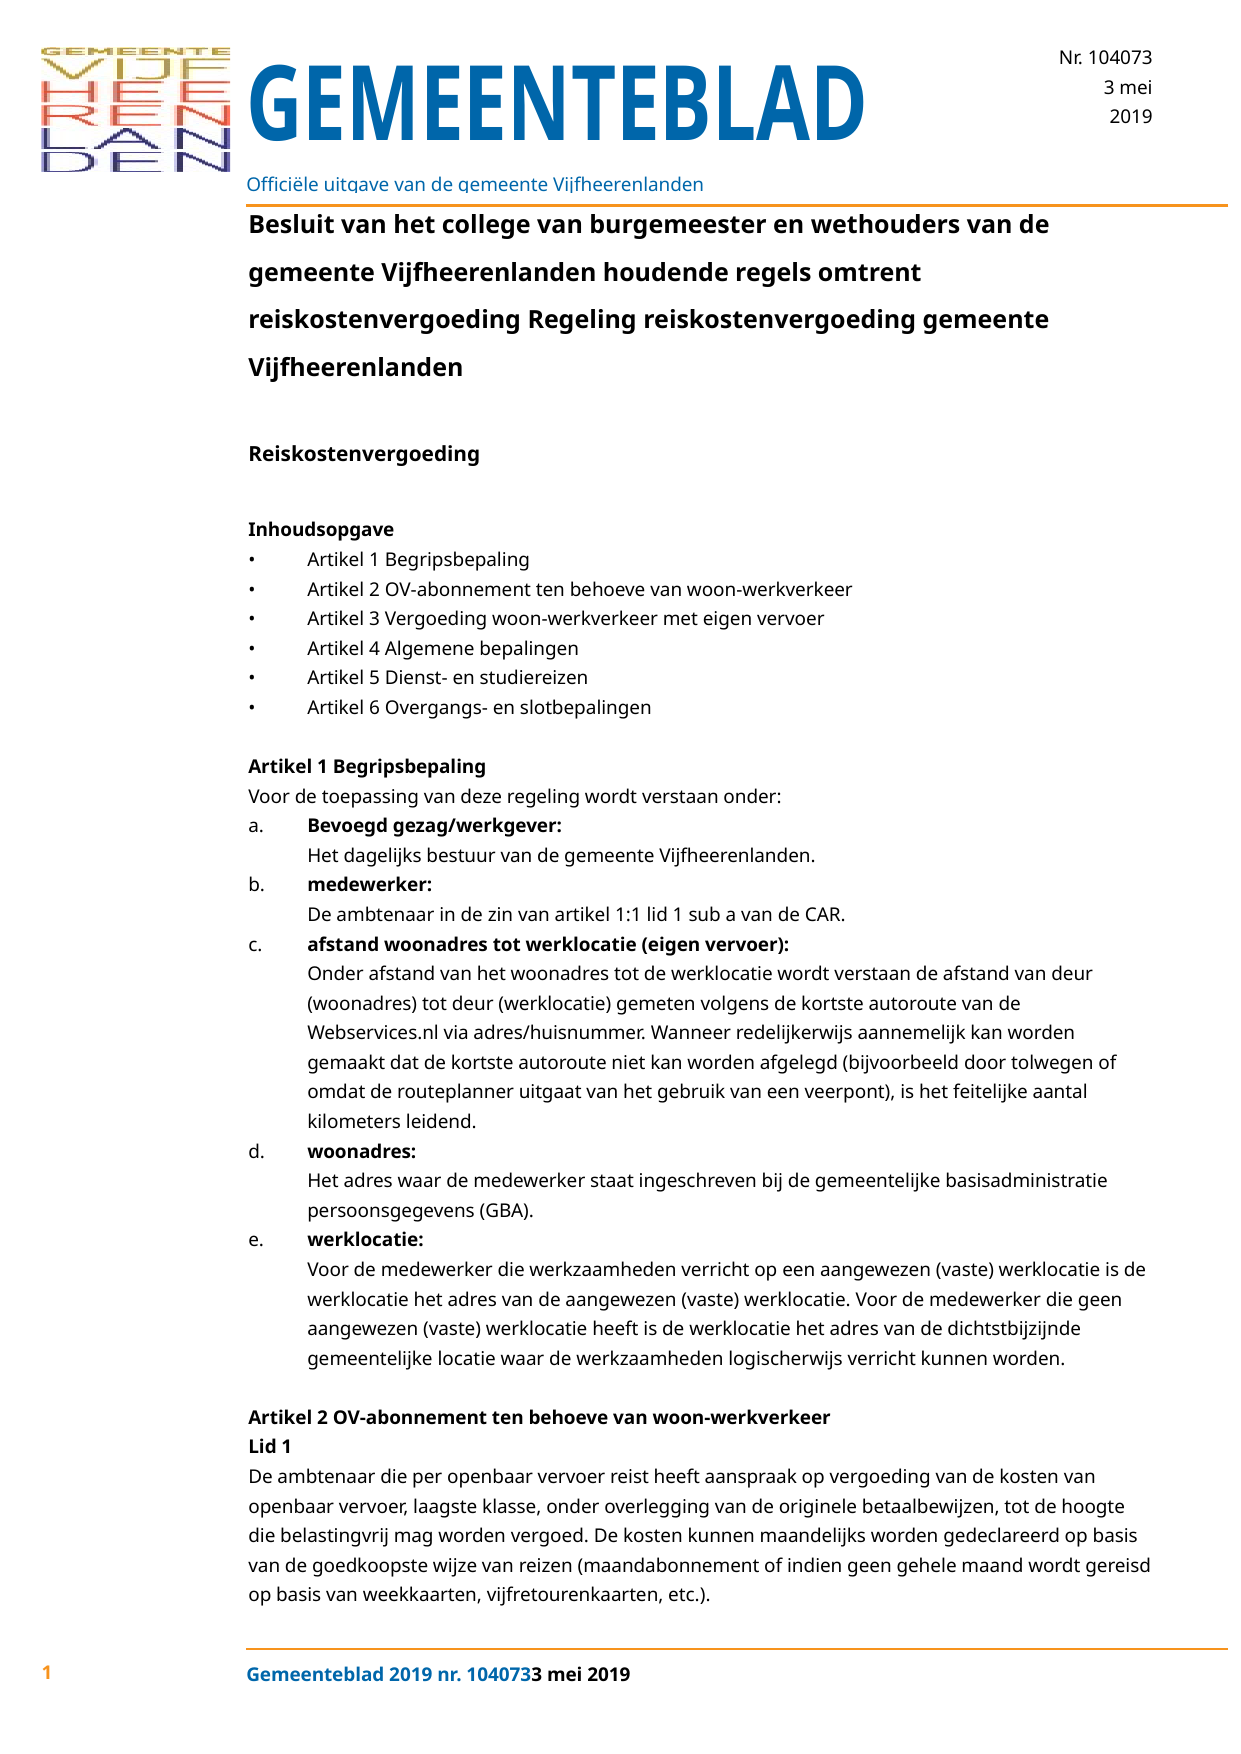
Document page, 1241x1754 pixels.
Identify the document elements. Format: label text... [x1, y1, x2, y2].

list woonadres: [248, 1138, 1152, 1163]
text Voor de toepassing van deze regeling wordt verstaan onder: [248, 783, 1152, 808]
list Het dagelijks bestuur van de gemeente Vijfheerenlanden. [248, 842, 1152, 868]
list Artikel 5 Dienst- en studiereizen [248, 664, 1152, 690]
text Inhoudsopgave [248, 517, 1152, 542]
list medewerker: [248, 872, 1152, 897]
list Artikel 3 Vergoeding woon-werkverkeer met eigen vervoer [248, 605, 1152, 631]
text Artikel 2 OV-abonnement ten behoeve van woon-werkverkeer [248, 1404, 1152, 1430]
text De ambtenaar die per openbaar vervoer reist heeft aanspraak op vergoeding van de kosten van openbaar vervoer, laagste klasse, onder overlegging van de originele betaalbewijzen, tot de hoogte die belastingvrij mag worden vergoed. De kosten kunnen maandelijks worden gedeclareerd op basis van de goedkoopste wijze van reizen (maandabonnement of indien geen gehele maand wordt gereisd op basis van weekkaarten, vijfretourenkaarten, etc.). [248, 1463, 1152, 1607]
text Besluit van het college van burgemeester en wethouders van de gemeente Vijfheerenlanden houdende regels omtrent reiskostenvergoeding Regeling reiskostenvergoeding gemeente Vijfheerenlanden [248, 207, 1152, 384]
list Artikel 4 Algemene bepalingen [248, 635, 1152, 661]
picture [41, 47, 231, 172]
list Het adres waar de medewerker staat ingeschreven bij de gemeentelijke basisadministratie persoonsgegevens (GBA). [248, 1167, 1152, 1223]
list Artikel 1 Begripsbepaling [248, 546, 1152, 572]
list werklocatie: [248, 1227, 1152, 1252]
list Artikel 6 Overgangs- en slotbepalingen [248, 694, 1152, 720]
list De ambtenaar in de zin van artikel 1:1 lid 1 sub a van de CAR. [248, 901, 1152, 927]
list afstand woonadres tot werklocatie (eigen vervoer): [248, 931, 1152, 956]
list Voor de medewerker die werkzaamheden verricht op een aangewezen (vaste) werklocatie is de werklocatie het adres van de aangewezen (vaste) werklocatie. Voor de medewerker die geen aangewezen (vaste) werklocatie heeft is de werklocatie het adres van de dichtstbijzijnde gemeentelijke locatie waar de werkzaamheden logischerwijs verricht kunnen worden. [248, 1256, 1152, 1371]
list Bevoegd gezag/werkgever: [248, 812, 1152, 838]
list Onder afstand van het woonadres tot de werklocatie wordt verstaan de afstand van deur (woonadres) tot deur (werklocatie) gemeten volgens de kortste autoroute van de Webservices.nl via adres/huisnummer. Wanneer redelijkerwijs aannemelijk kan worden gemaakt dat de kortste autoroute niet kan worden afgelegd (bijvoorbeeld door tolwegen of omdat de routeplanner uitgaat van het gebruik van een veerpont), is het feitelijke aantal kilometers leidend. [248, 960, 1152, 1134]
text Reiskostenvergoeding [248, 439, 1152, 467]
text Artikel 1 Begripsbepaling [248, 753, 1152, 779]
list Artikel 2 OV-abonnement ten behoeve van woon-werkverkeer [248, 576, 1152, 601]
text Lid 1 [248, 1434, 1152, 1459]
